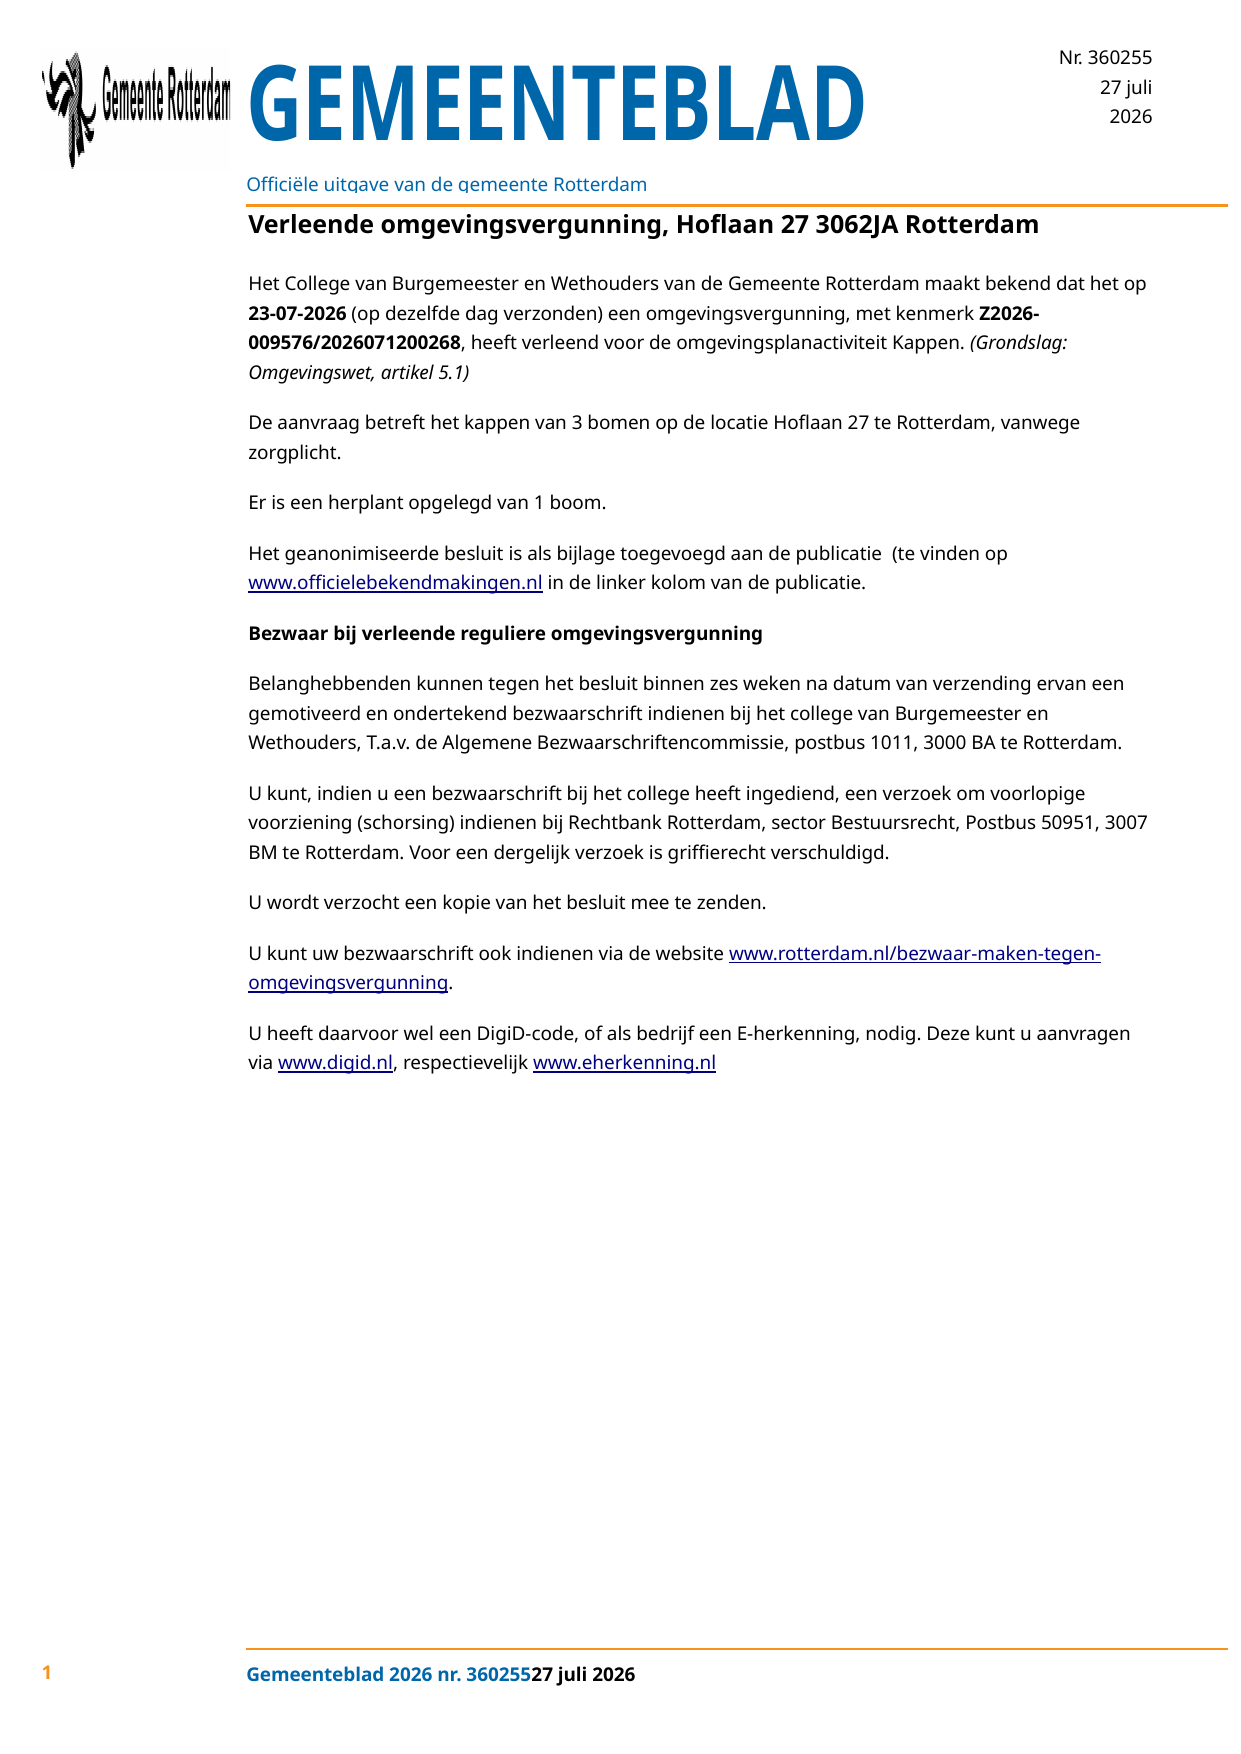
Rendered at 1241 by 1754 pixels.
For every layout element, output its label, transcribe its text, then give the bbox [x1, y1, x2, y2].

text Belanghebbenden kunnen tegen het besluit binnen zes weken na datum van verzending ervan een gemotiveerd en ondertekend bezwaarschrift indienen bij het college van Burgemeester en Wethouders, T.a.v. de Algemene Bezwaarschriftencommissie, postbus 1011, 3000 BA te Rotterdam. [248, 670, 1152, 755]
text Het geanonimiseerde besluit is als bijlage toegevoegd aan de publicatie (te vinden op www.officielebekendmakingen.nl in de linker kolom van de publicatie. [248, 540, 1152, 595]
text U kunt uw bezwaarschrift ook indienen via de website www.rotterdam.nl/bezwaar-maken-tegen-omgevingsvergunning. [248, 940, 1152, 995]
text Bezwaar bij verleende reguliere omgevingsvergunning [248, 620, 1152, 646]
text De aanvraag betreft het kappen van 3 bomen op de locatie Hoflaan 27 te Rotterdam, vanwege zorgplicht. [248, 409, 1152, 465]
text U wordt verzocht een kopie van het besluit mee te zenden. [248, 889, 1152, 915]
text U heeft daarvoor wel een DigiD-code, of als bedrijf een E-herkenning, nodig. Deze kunt u aanvragen via www.digid.nl, respectievelijk www.eherkenning.nl [248, 1020, 1152, 1075]
text Het College van Burgemeester en Wethouders van de Gemeente Rotterdam maakt bekend dat het op 23-07-2026 (op dezelfde dag verzonden) een omgevingsvergunning, met kenmerk Z2026-009576/2026071200268, heeft verleend voor de omgevingsplanactiviteit Kappen. (Grondslag: Omgevingswet, artikel 5.1) [248, 270, 1152, 385]
text U kunt, indien u een bezwaarschrift bij het college heeft ingediend, een verzoek om voorlopige voorziening (schorsing) indienen bij Rechtbank Rotterdam, sector Bestuursrecht, Postbus 50951, 3007 BM te Rotterdam. Voor een dergelijk verzoek is griffierecht verschuldigd. [248, 780, 1152, 865]
text Er is een herplant opgelegd van 1 boom. [248, 489, 1152, 515]
text Verleende omgevingsvergunning, Hoflaan 27 3062JA Rotterdam [248, 207, 1152, 241]
picture [41, 47, 231, 172]
